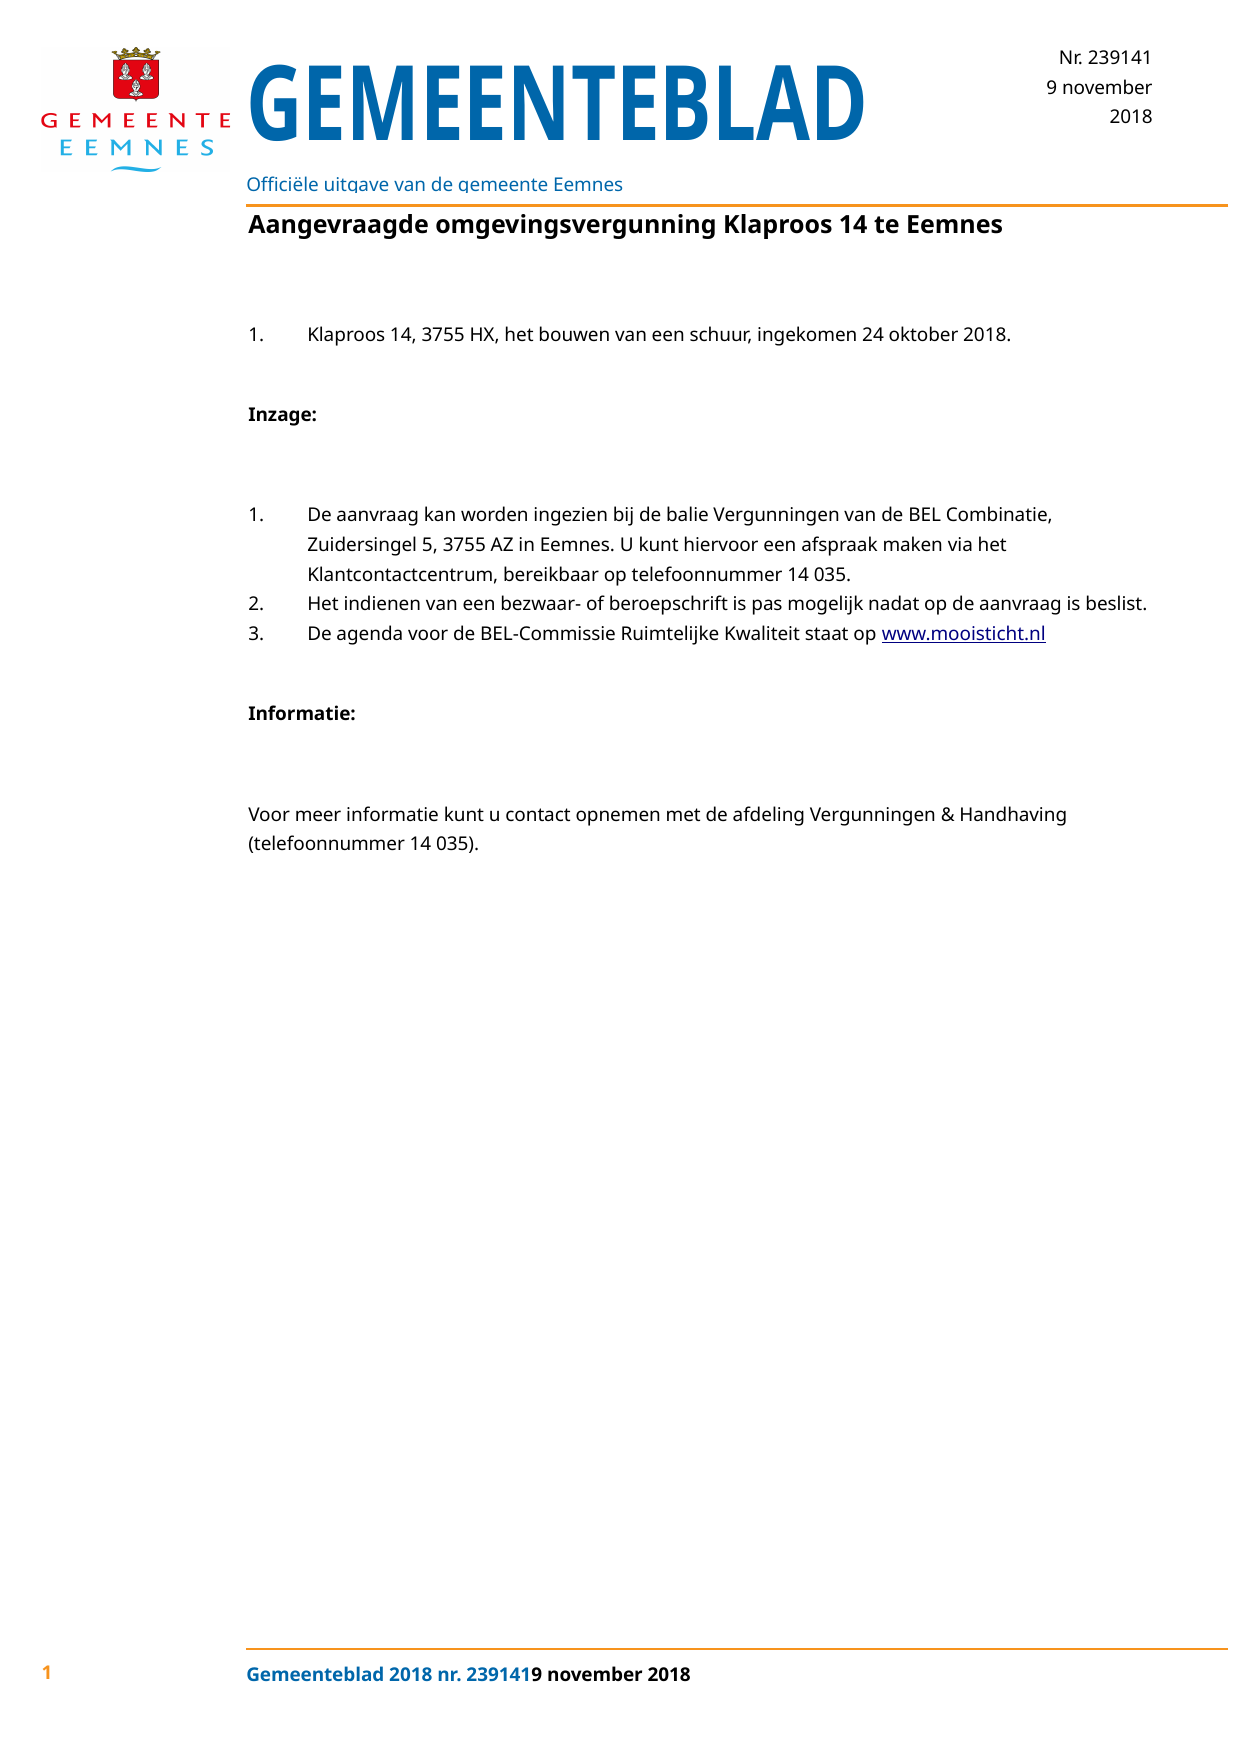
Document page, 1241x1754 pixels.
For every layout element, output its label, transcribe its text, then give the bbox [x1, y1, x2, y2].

text Inzage: [248, 401, 1152, 426]
text Voor meer informatie kunt u contact opnemen met de afdeling Vergunningen & Handhaving (telefoonnummer 14 035). [248, 801, 1152, 856]
text Informatie: [248, 700, 1152, 726]
picture [41, 47, 231, 172]
list De agenda voor de BEL-Commissie Ruimtelijke Kwaliteit staat op www.mooisticht.nl [248, 620, 1152, 646]
list Klaproos 14, 3755 HX, het bouwen van een schuur, ingekomen 24 oktober 2018. [248, 321, 1152, 346]
list Het indienen van een bezwaar- of beroepschrift is pas mogelijk nadat op de aanvraag is beslist. [248, 590, 1152, 616]
text Aangevraagde omgevingsvergunning Klaproos 14 te Eemnes [248, 207, 1152, 241]
list De aanvraag kan worden ingezien bij de balie Vergunningen van de BEL Combinatie, Zuidersingel 5, 3755 AZ in Eemnes. U kunt hiervoor een afspraak maken via het Klantcontactcentrum, bereikbaar op telefoonnummer 14 035. [248, 502, 1152, 586]
